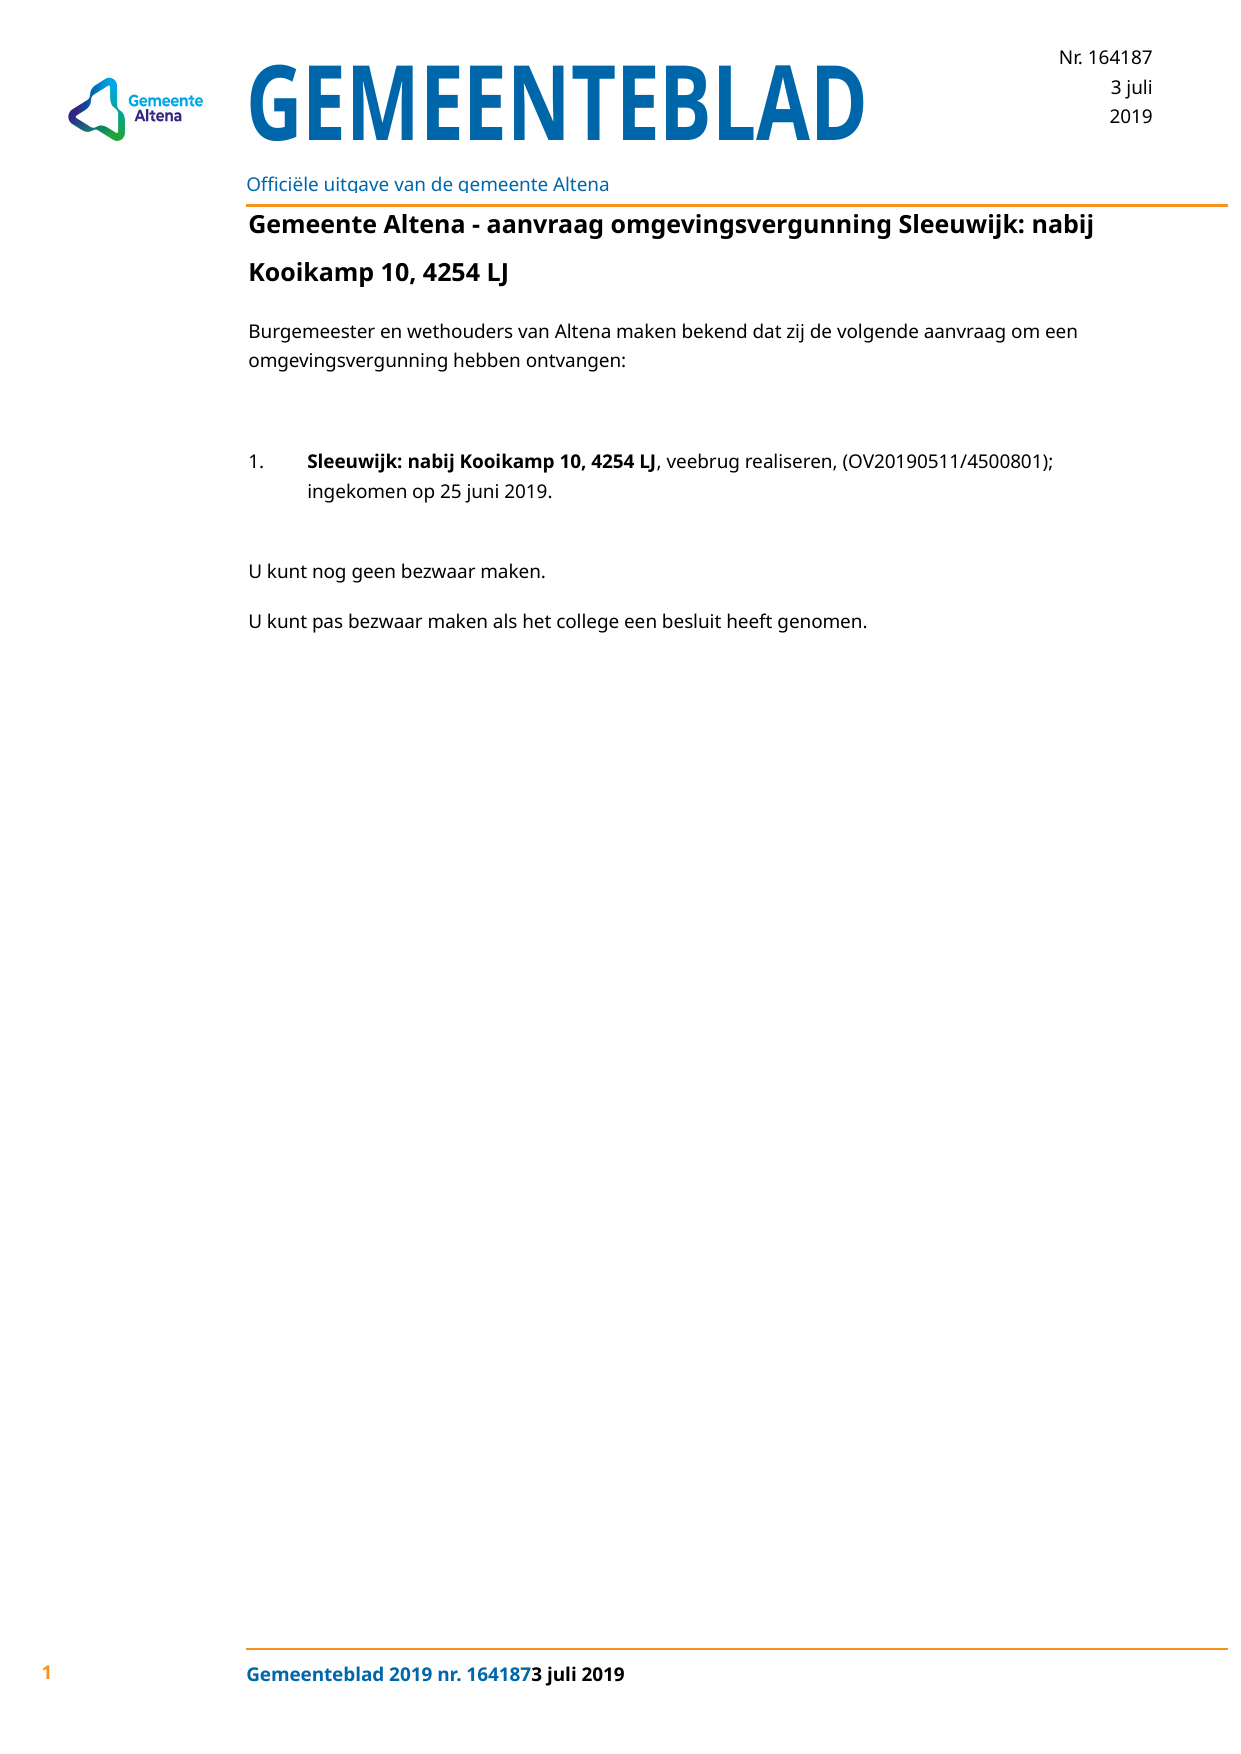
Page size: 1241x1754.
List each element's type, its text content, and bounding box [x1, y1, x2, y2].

picture [41, 47, 231, 172]
text Gemeente Altena - aanvraag omgevingsvergunning Sleeuwijk: nabij Kooikamp 10, 4254 LJ [248, 207, 1152, 288]
list Sleeuwijk: nabij Kooikamp 10, 4254 LJ, veebrug realiseren, (OV20190511/4500801); ingekomen op 25 juni 2019. [248, 448, 1152, 504]
text U kunt nog geen bezwaar maken. [248, 558, 1152, 584]
text Burgemeester en wethouders van Altena maken bekend dat zij de volgende aanvraag om een omgevingsvergunning hebben ontvangen: [248, 318, 1152, 373]
text U kunt pas bezwaar maken als het college een besluit heeft genomen. [248, 608, 1152, 634]
